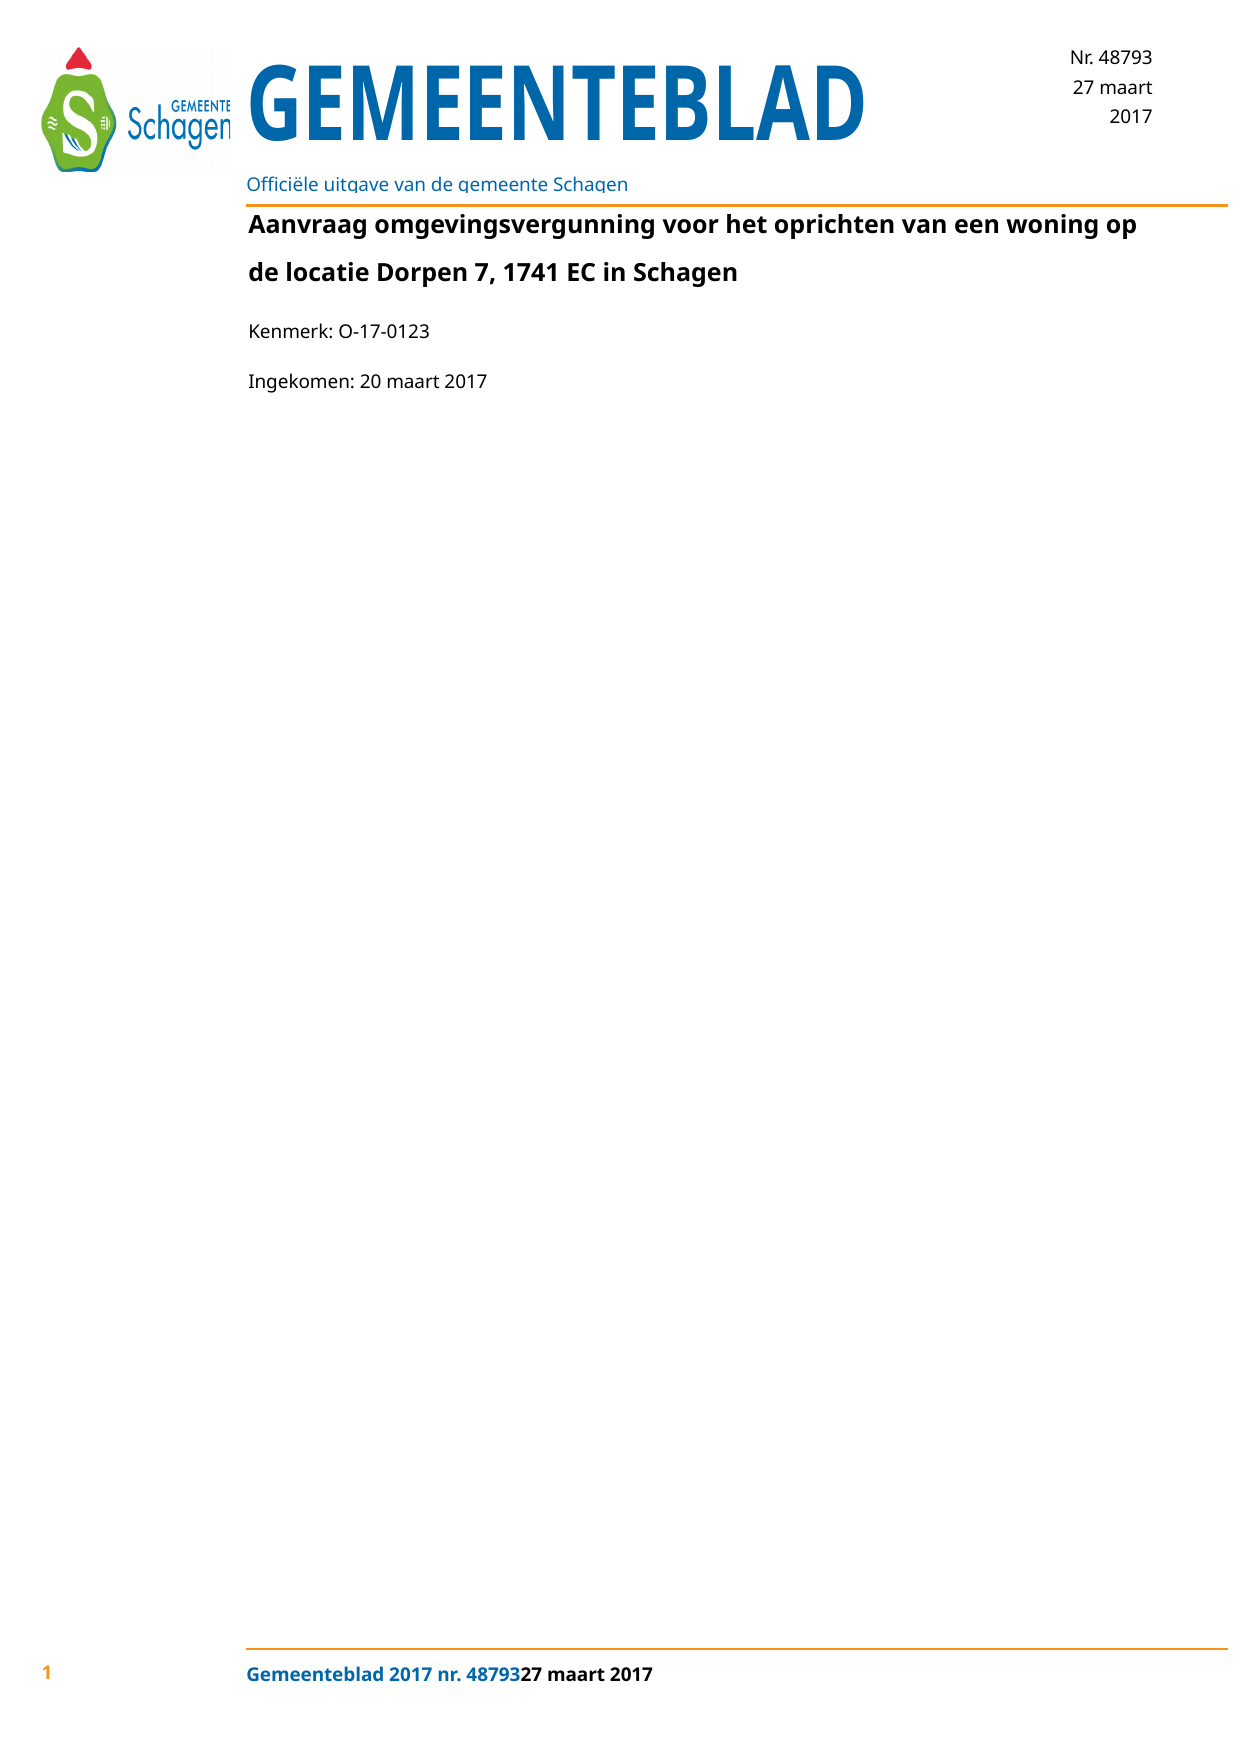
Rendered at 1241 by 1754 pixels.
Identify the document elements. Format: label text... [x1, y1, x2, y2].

text Kenmerk: O-17-0123 [248, 318, 1152, 344]
text Aanvraag omgevingsvergunning voor het oprichten van een woning op de locatie Dorpen 7, 1741 EC in Schagen [248, 207, 1152, 288]
picture [41, 47, 231, 172]
text Ingekomen: 20 maart 2017 [248, 368, 1152, 394]
